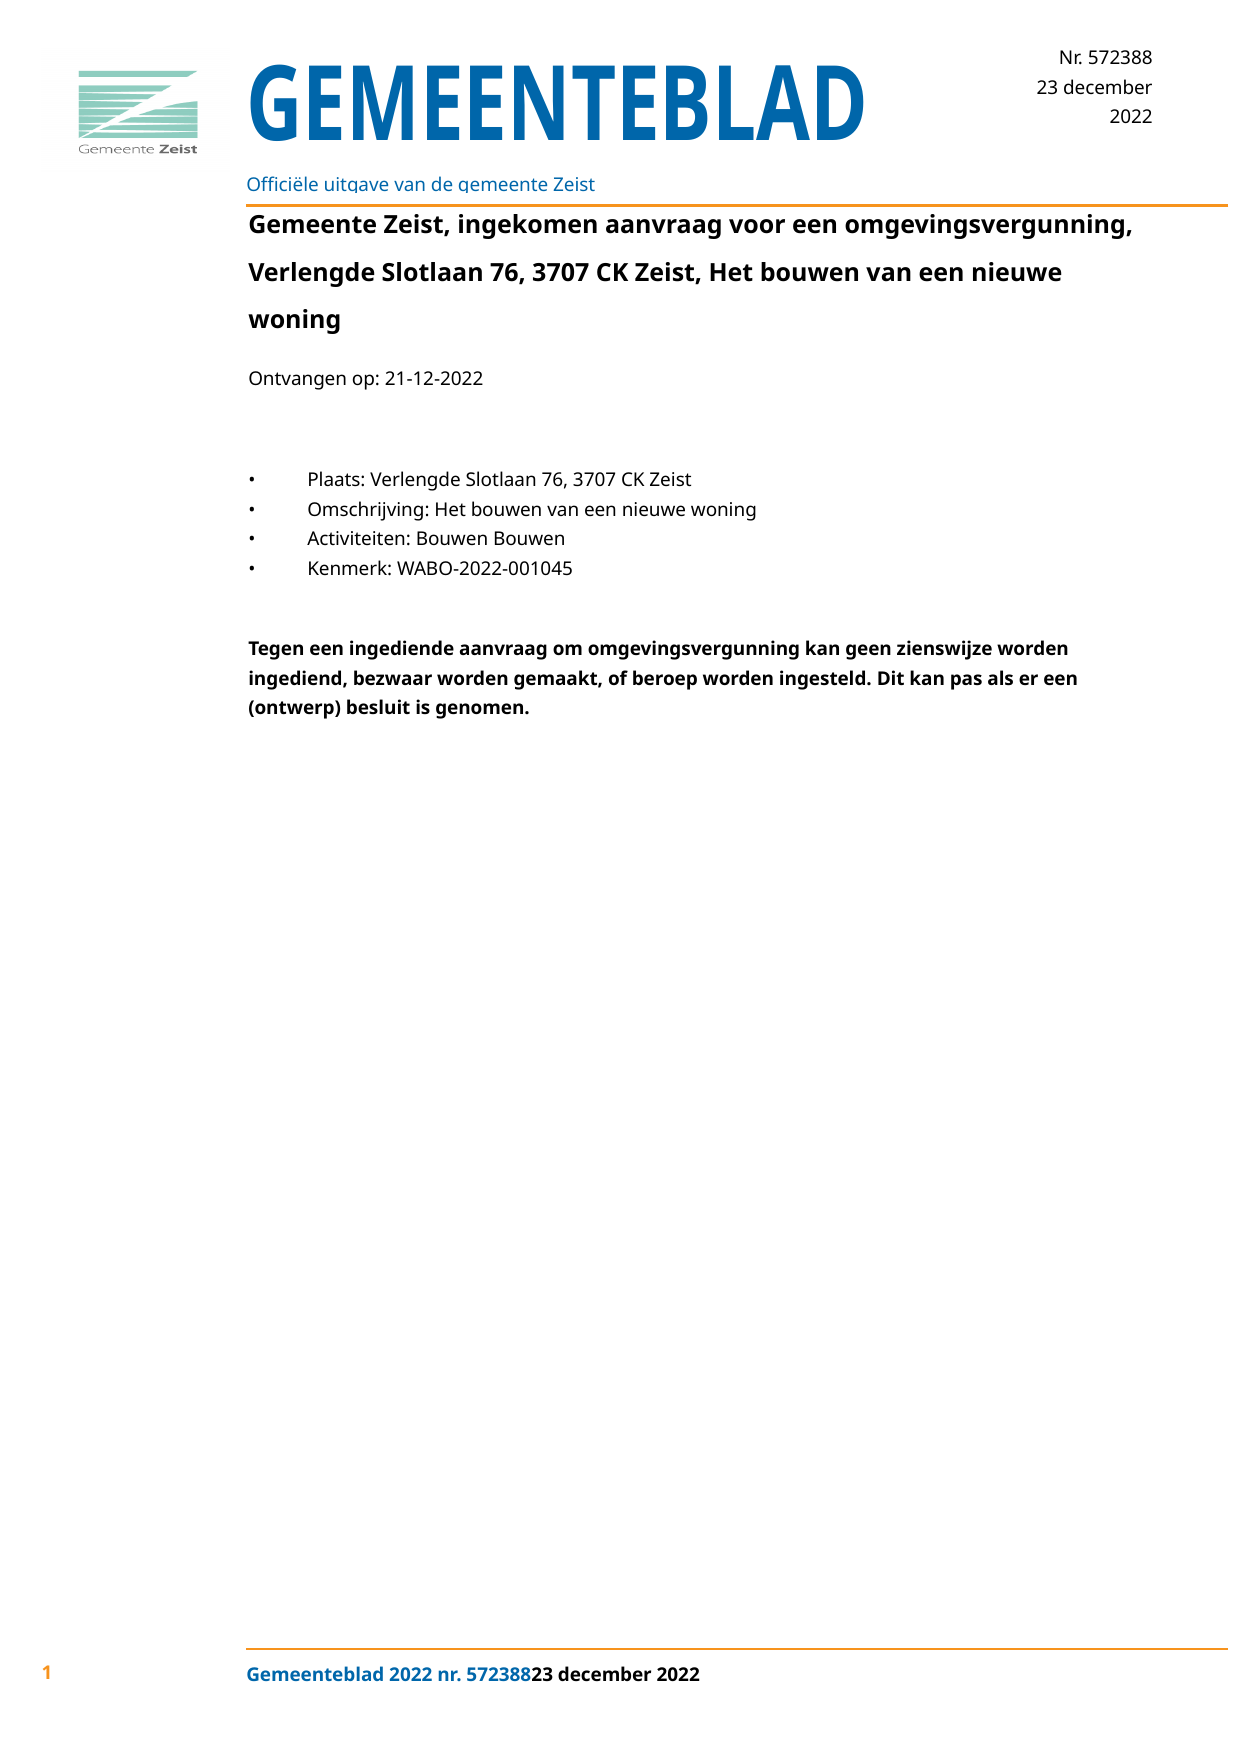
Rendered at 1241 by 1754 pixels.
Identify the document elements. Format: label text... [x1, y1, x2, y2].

text Ontvangen op: 21-12-2022 [248, 366, 1152, 391]
list Kenmerk: WABO-2022-001045 [248, 555, 1152, 581]
list Omschrijving: Het bouwen van een nieuwe woning [248, 496, 1152, 522]
list Plaats: Verlengde Slotlaan 76, 3707 CK Zeist [248, 466, 1152, 492]
picture [41, 47, 231, 172]
text Tegen een ingediende aanvraag om omgevingsvergunning kan geen zienswijze worden ingediend, bezwaar worden gemaakt, of beroep worden ingesteld. Dit kan pas als er een (ontwerp) besluit is genomen. [248, 635, 1152, 720]
text Gemeente Zeist, ingekomen aanvraag voor een omgevingsvergunning, Verlengde Slotlaan 76, 3707 CK Zeist, Het bouwen van een nieuwe woning [248, 207, 1152, 336]
list Activiteiten: Bouwen Bouwen [248, 526, 1152, 551]
